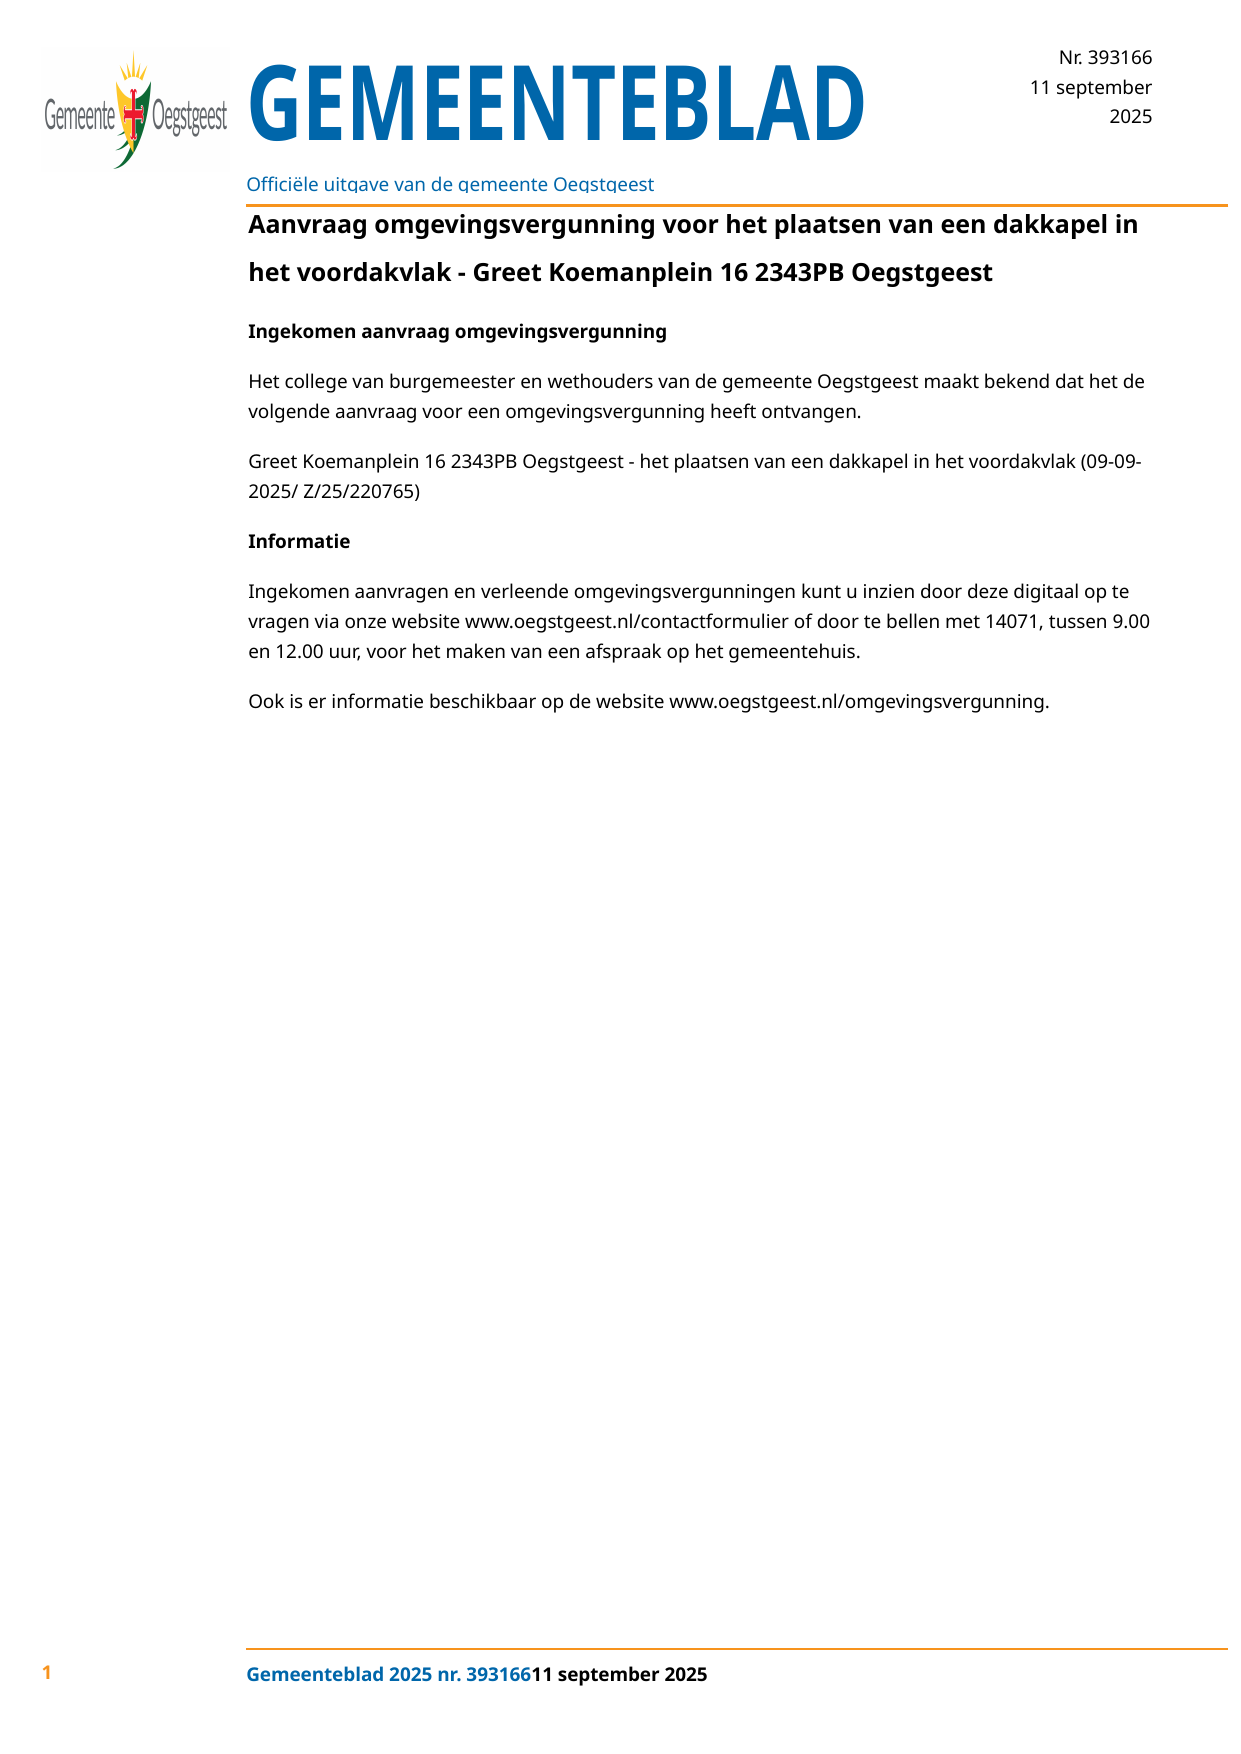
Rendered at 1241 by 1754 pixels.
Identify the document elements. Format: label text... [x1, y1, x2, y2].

text Het college van burgemeester en wethouders van de gemeente Oegstgeest maakt bekend dat het de volgende aanvraag voor een omgevingsvergunning heeft ontvangen. [248, 368, 1152, 424]
picture [41, 47, 231, 172]
text Greet Koemanplein 16 2343PB Oegstgeest - het plaatsen van een dakkapel in het voordakvlak (09-09-2025/ Z/25/220765) [248, 448, 1152, 504]
text Ingekomen aanvragen en verleende omgevingsvergunningen kunt u inzien door deze digitaal op te vragen via onze website www.oegstgeest.nl/contactformulier of door te bellen met 14071, tussen 9.00 en 12.00 uur, voor het maken van een afspraak op het gemeentehuis. [248, 579, 1152, 664]
text Ingekomen aanvraag omgevingsvergunning [248, 318, 1152, 344]
text Ook is er informatie beschikbaar op de website www.oegstgeest.nl/omgevingsvergunning. [248, 688, 1152, 714]
text Aanvraag omgevingsvergunning voor het plaatsen van een dakkapel in het voordakvlak - Greet Koemanplein 16 2343PB Oegstgeest [248, 207, 1152, 288]
text Informatie [248, 528, 1152, 554]
